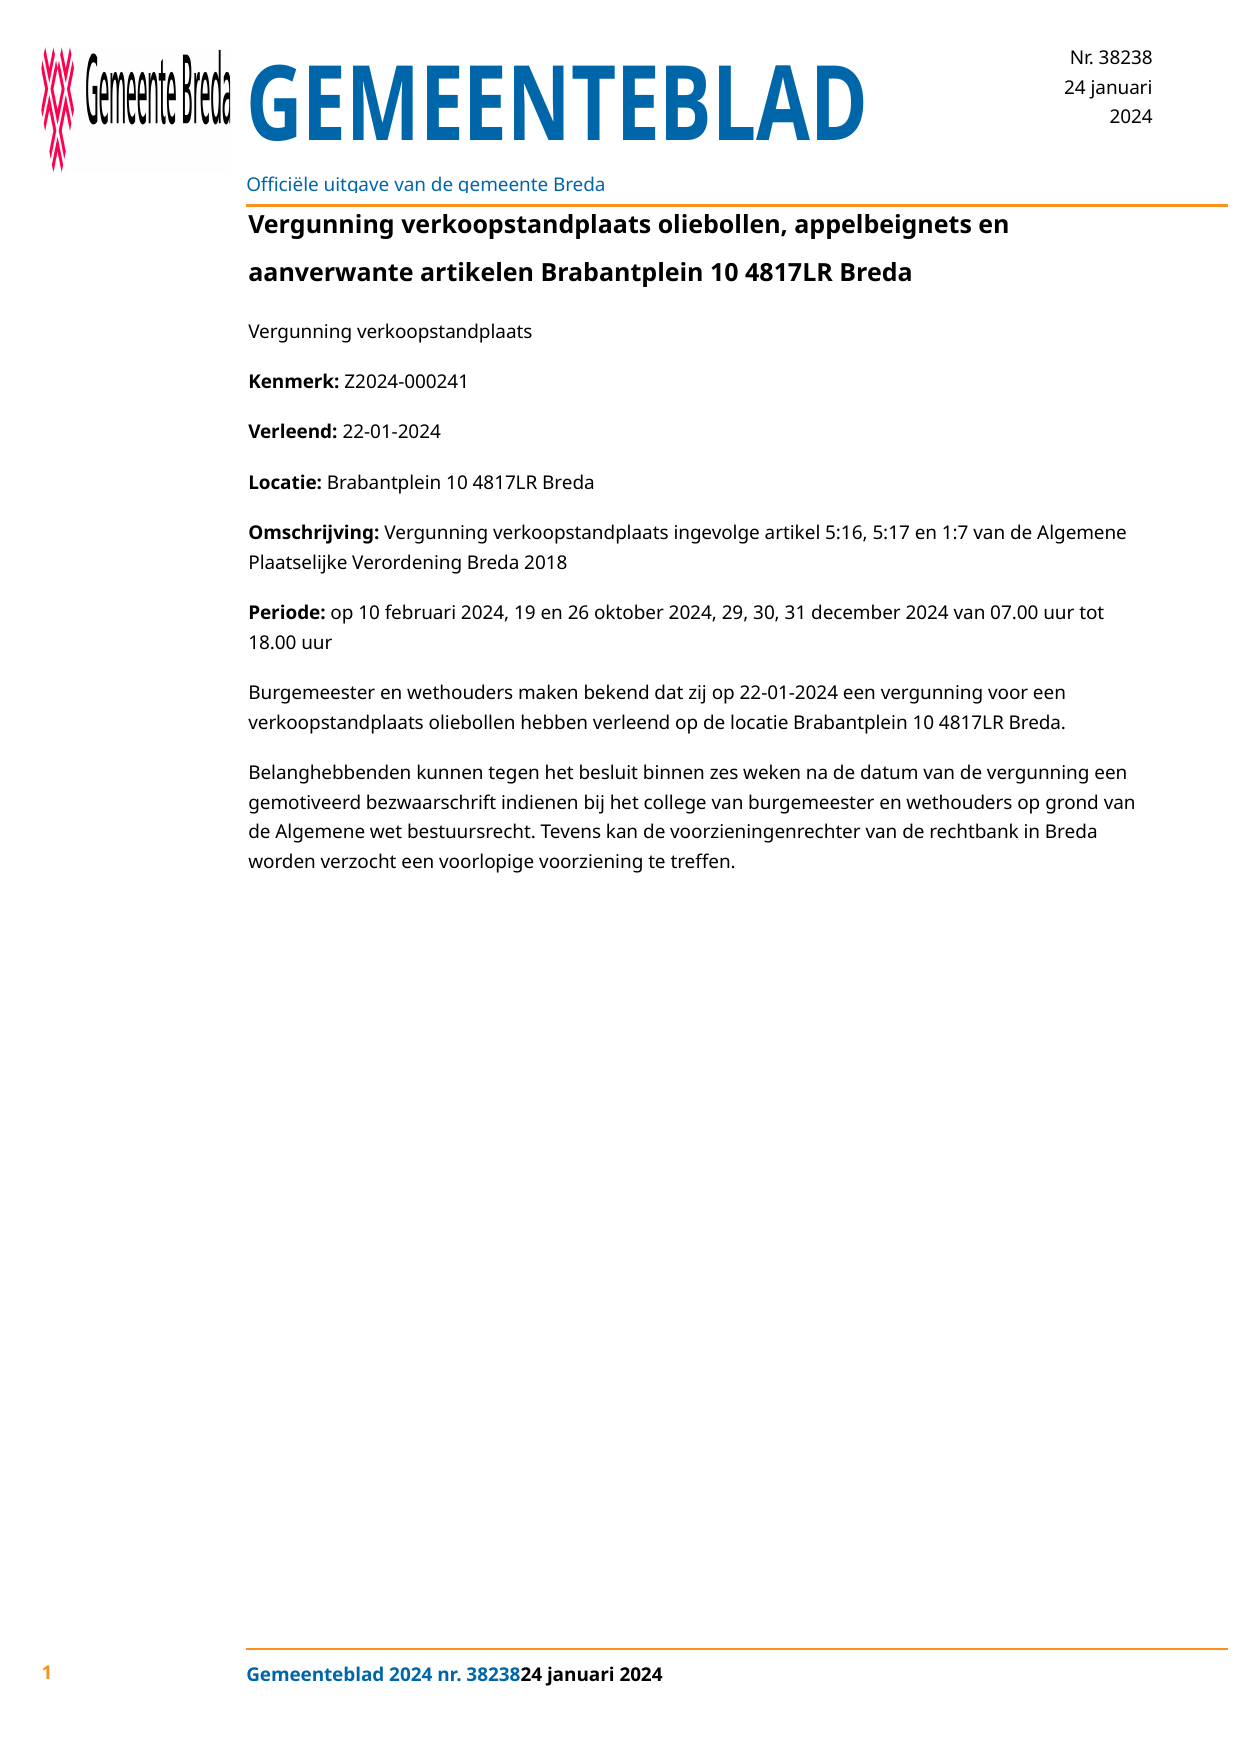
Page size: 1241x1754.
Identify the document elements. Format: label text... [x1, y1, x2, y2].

text Vergunning verkoopstandplaats [248, 318, 1152, 344]
picture [41, 47, 231, 172]
text Omschrijving: Vergunning verkoopstandplaats ingevolge artikel 5:16, 5:17 en 1:7 van de Algemene Plaatselijke Verordening Breda 2018 [248, 519, 1152, 575]
text Vergunning verkoopstandplaats oliebollen, appelbeignets en aanverwante artikelen Brabantplein 10 4817LR Breda [248, 207, 1152, 288]
text Kenmerk: Z2024-000241 [248, 368, 1152, 394]
text Periode: op 10 februari 2024, 19 en 26 oktober 2024, 29, 30, 31 december 2024 van 07.00 uur tot 18.00 uur [248, 599, 1152, 655]
text Burgemeester en wethouders maken bekend dat zij op 22-01-2024 een vergunning voor een verkoopstandplaats oliebollen hebben verleend op de locatie Brabantplein 10 4817LR Breda. [248, 679, 1152, 735]
text Locatie: Brabantplein 10 4817LR Breda [248, 469, 1152, 495]
text Belanghebbenden kunnen tegen het besluit binnen zes weken na de datum van de vergunning een gemotiveerd bezwaarschrift indienen bij het college van burgemeester en wethouders op grond van de Algemene wet bestuursrecht. Tevens kan de voorzieningenrechter van de rechtbank in Breda worden verzocht een voorlopige voorziening te treffen. [248, 759, 1152, 874]
text Verleend: 22-01-2024 [248, 419, 1152, 444]
